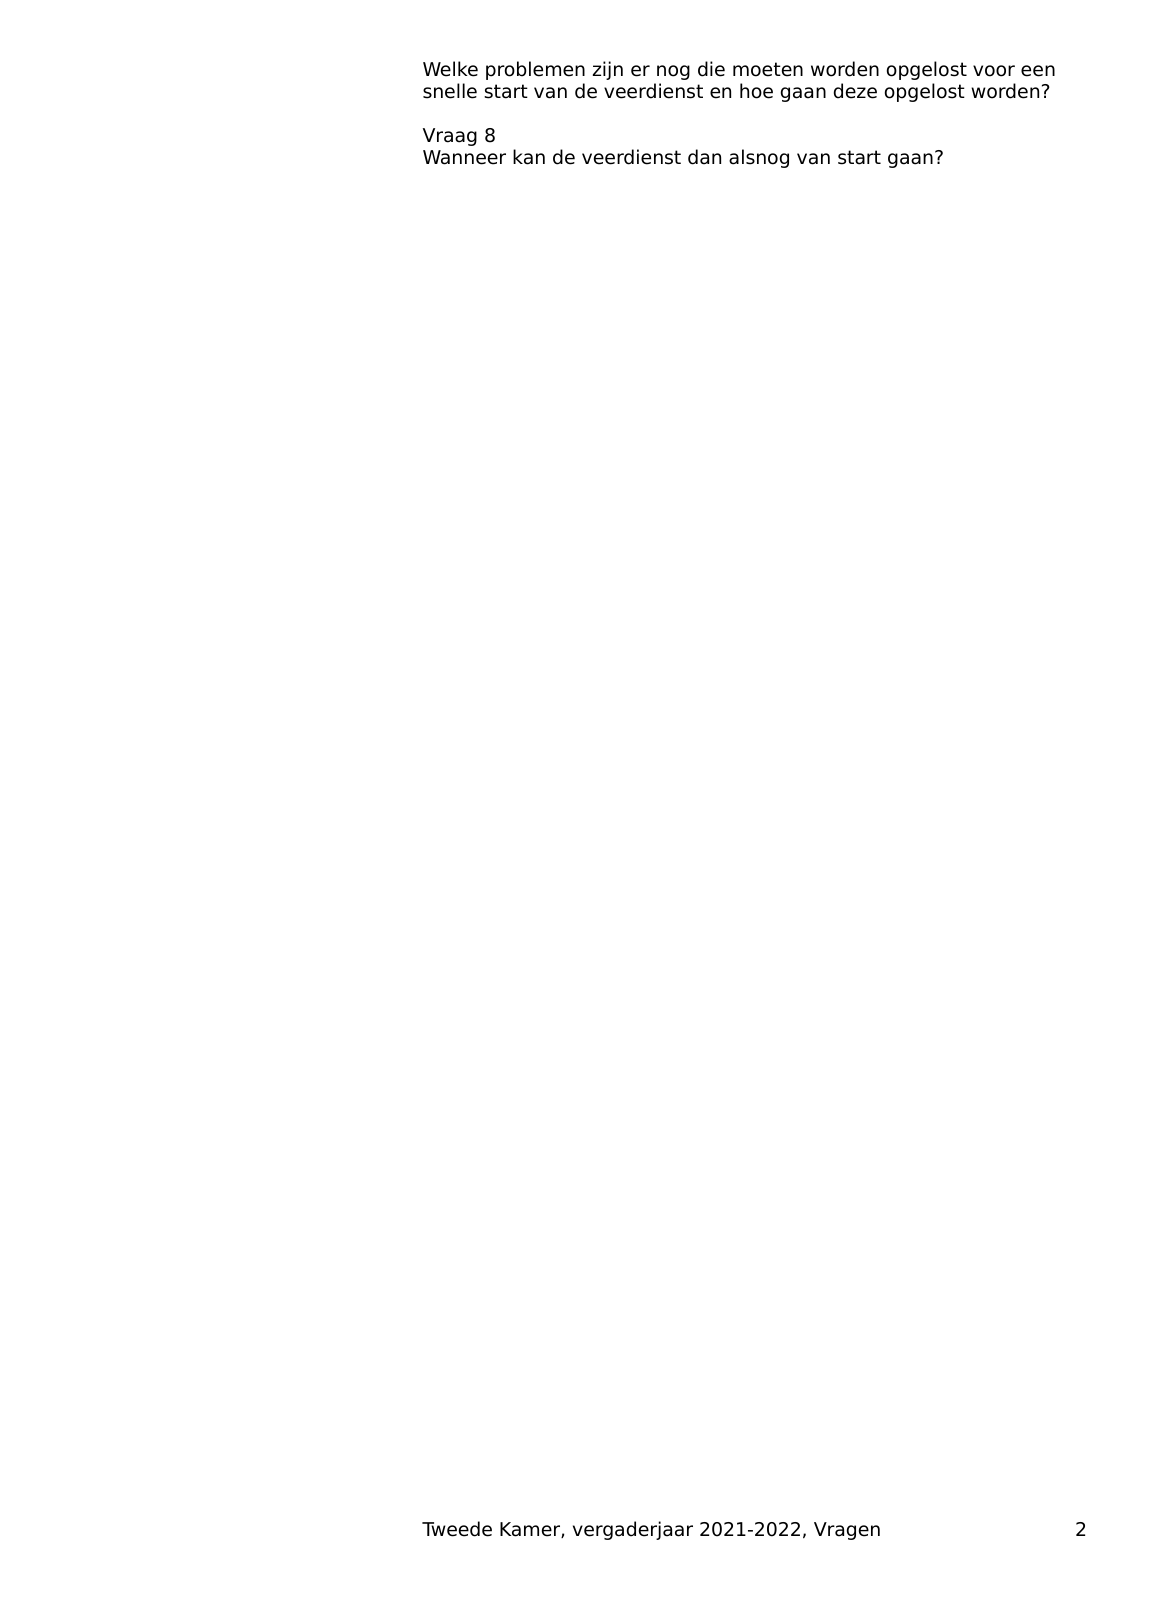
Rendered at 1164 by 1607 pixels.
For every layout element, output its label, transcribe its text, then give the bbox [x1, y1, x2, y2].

text Vraag 8 [422, 125, 1087, 147]
text Welke problemen zijn er nog die moeten worden opgelost voor een snelle start van de veerdienst en hoe gaan deze opgelost worden? [422, 59, 1087, 103]
text Wanneer kan de veerdienst dan alsnog van start gaan? [422, 147, 1087, 169]
